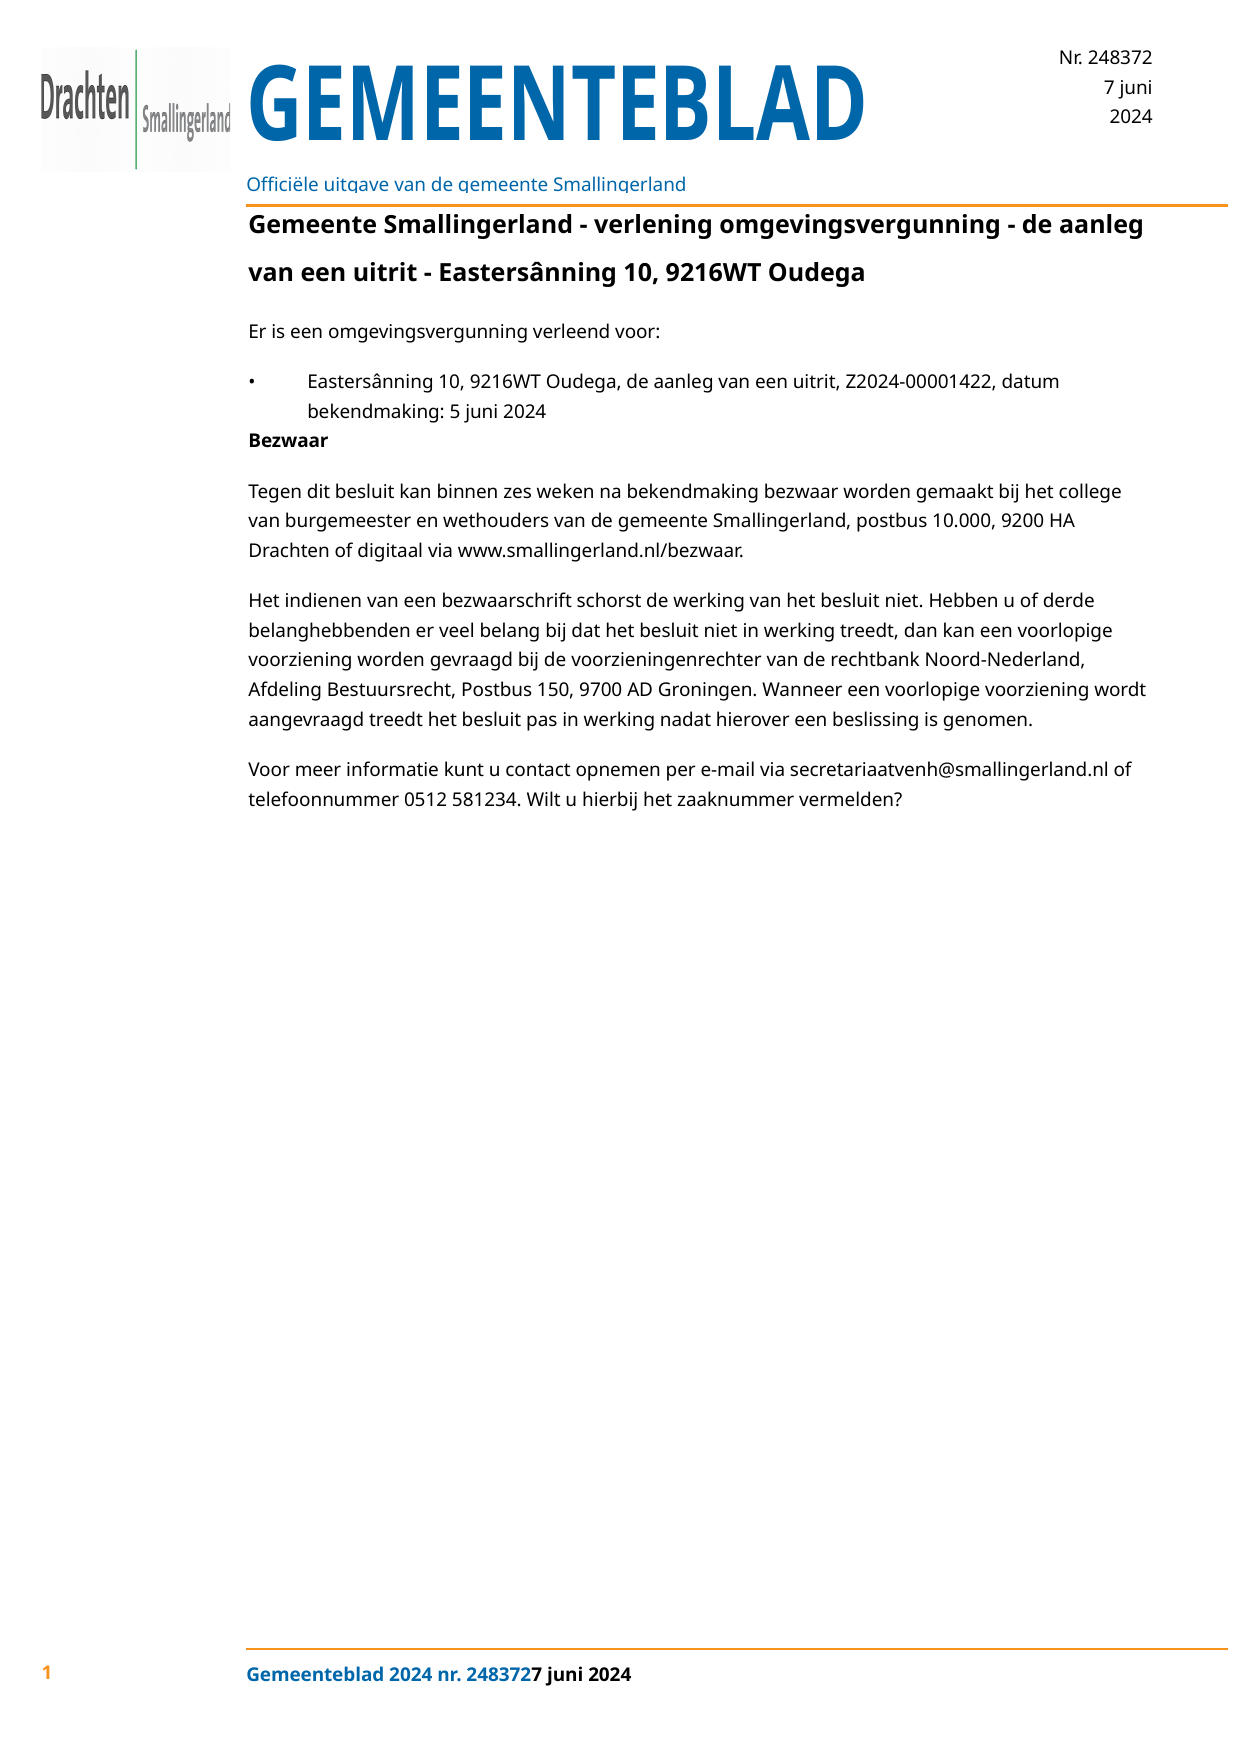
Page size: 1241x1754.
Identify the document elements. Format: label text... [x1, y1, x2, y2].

text Bezwaar [248, 427, 1152, 453]
list Eastersânning 10, 9216WT Oudega, de aanleg van een uitrit, Z2024-00001422, datum bekendmaking: 5 juni 2024 [248, 368, 1152, 424]
text Het indienen van een bezwaarschrift schorst de werking van het besluit niet. Hebben u of derde belanghebbenden er veel belang bij dat het besluit niet in werking treedt, dan kan een voorlopige voorziening worden gevraagd bij de voorzieningenrechter van de rechtbank Noord-Nederland, Afdeling Bestuursrecht, Postbus 150, 9700 AD Groningen. Wanneer een voorlopige voorziening wordt aangevraagd treedt het besluit pas in werking nadat hierover een beslissing is genomen. [248, 587, 1152, 732]
text Gemeente Smallingerland - verlening omgevingsvergunning - de aanleg van een uitrit - Eastersânning 10, 9216WT Oudega [248, 207, 1152, 288]
picture [41, 47, 231, 172]
text Er is een omgevingsvergunning verleend voor: [248, 318, 1152, 344]
text Voor meer informatie kunt u contact opnemen per e-mail via secretariaatvenh@smallingerland.nl of telefoonnummer 0512 581234. Wilt u hierbij het zaaknummer vermelden? [248, 756, 1152, 812]
text Tegen dit besluit kan binnen zes weken na bekendmaking bezwaar worden gemaakt bij het college van burgemeester en wethouders van de gemeente Smallingerland, postbus 10.000, 9200 HA Drachten of digitaal via www.smallingerland.nl/bezwaar. [248, 478, 1152, 563]
